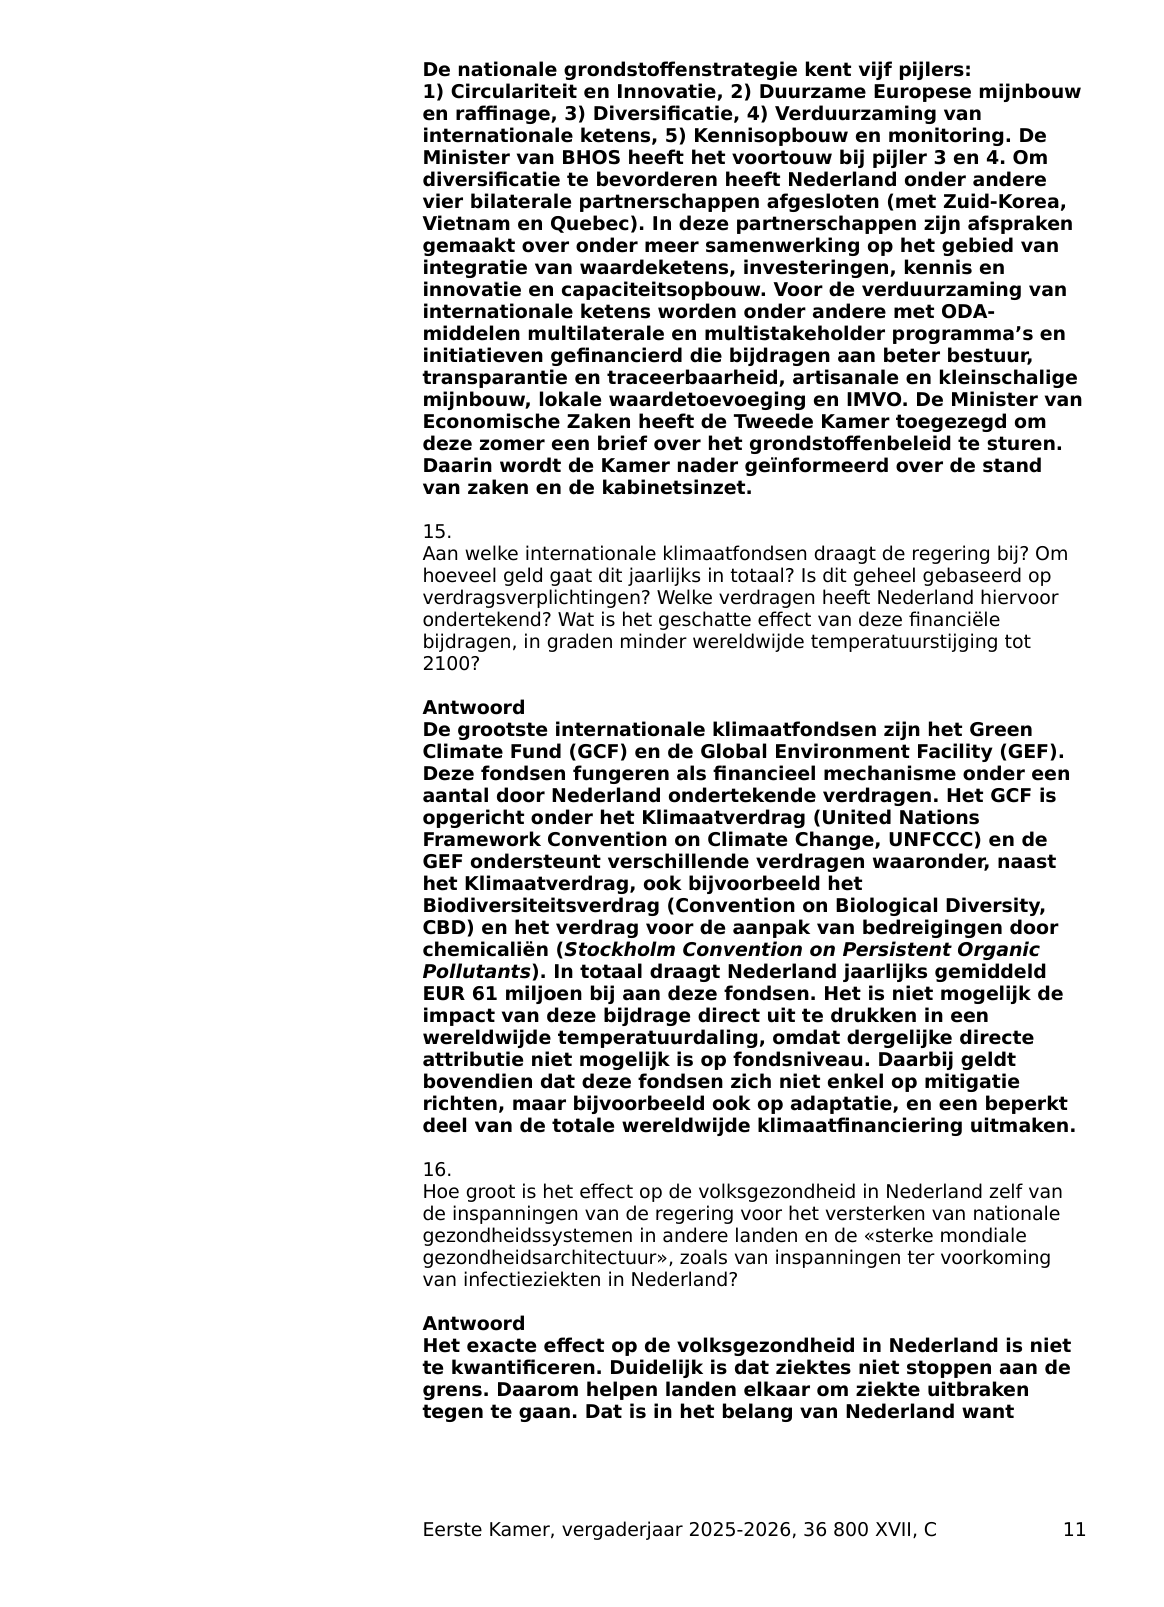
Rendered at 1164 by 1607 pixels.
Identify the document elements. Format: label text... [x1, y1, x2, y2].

text Hoe groot is het effect op de volksgezondheid in Nederland zelf van de inspanningen van de regering voor het versterken van nationale gezondheidssystemen in andere landen en de «sterke mondiale gezondheidsarchitectuur», zoals van inspanningen ter voorkoming van infectieziekten in Nederland? [422, 1181, 1087, 1291]
text Antwoord [422, 697, 1087, 719]
text 16. [422, 1159, 1087, 1181]
text De nationale grondstoffenstrategie kent vijf pijlers: 1) Circulariteit en Innovatie, 2) Duurzame Europese mijnbouw en raffinage, 3) Diversificatie, 4) Verduurzaming van internationale ketens, 5) Kennisopbouw en monitoring. De Minister van BHOS heeft het voortouw bij pijler 3 en 4. Om diversificatie te bevorderen heeft Nederland onder andere vier bilaterale partnerschappen afgesloten (met Zuid-Korea, Vietnam en Quebec). In deze partnerschappen zijn afspraken gemaakt over onder meer samenwerking op het gebied van integratie van waardeketens, investeringen, kennis en innovatie en capaciteitsopbouw. Voor de verduurzaming van internationale ketens worden onder andere met ODA-middelen multilaterale en multistakeholder programma’s en initiatieven gefinancierd die bijdragen aan beter bestuur, transparantie en traceerbaarheid, artisanale en kleinschalige mijnbouw, lokale waardetoevoeging en IMVO. De Minister van Economische Zaken heeft de Tweede Kamer toegezegd om deze zomer een brief over het grondstoffenbeleid te sturen. Daarin wordt de Kamer nader geïnformeerd over de stand van zaken en de kabinetsinzet. [422, 59, 1087, 499]
text 15. [422, 521, 1087, 543]
text De grootste internationale klimaatfondsen zijn het Green Climate Fund (GCF) en de Global Environment Facility (GEF). Deze fondsen fungeren als financieel mechanisme onder een aantal door Nederland ondertekende verdragen. Het GCF is opgericht onder het Klimaatverdrag (United Nations Framework Convention on Climate Change, UNFCCC) en de GEF ondersteunt verschillende verdragen waaronder, naast het Klimaatverdrag, ook bijvoorbeeld het Biodiversiteitsverdrag (Convention on Biological Diversity, CBD) en het verdrag voor de aanpak van bedreigingen door chemicaliën (Stockholm Convention on Persistent Organic Pollutants). In totaal draagt Nederland jaarlijks gemiddeld EUR 61 miljoen bij aan deze fondsen. Het is niet mogelijk de impact van deze bijdrage direct uit te drukken in een wereldwijde temperatuurdaling, omdat dergelijke directe attributie niet mogelijk is op fondsniveau. Daarbij geldt bovendien dat deze fondsen zich niet enkel op mitigatie richten, maar bijvoorbeeld ook op adaptatie, en een beperkt deel van de totale wereldwijde klimaatfinanciering uitmaken. [422, 719, 1087, 1136]
text Antwoord [422, 1313, 1087, 1335]
text Aan welke internationale klimaatfondsen draagt de regering bij? Om hoeveel geld gaat dit jaarlijks in totaal? Is dit geheel gebaseerd op verdragsverplichtingen? Welke verdragen heeft Nederland hiervoor ondertekend? Wat is het geschatte effect van deze financiële bijdragen, in graden minder wereldwijde temperatuurstijging tot 2100? [422, 543, 1087, 675]
text Het exacte effect op de volksgezondheid in Nederland is niet te kwantificeren. Duidelijk is dat ziektes niet stoppen aan de grens. Daarom helpen landen elkaar om ziekte uitbraken tegen te gaan. Dat is in het belang van Nederland want [422, 1335, 1087, 1423]
